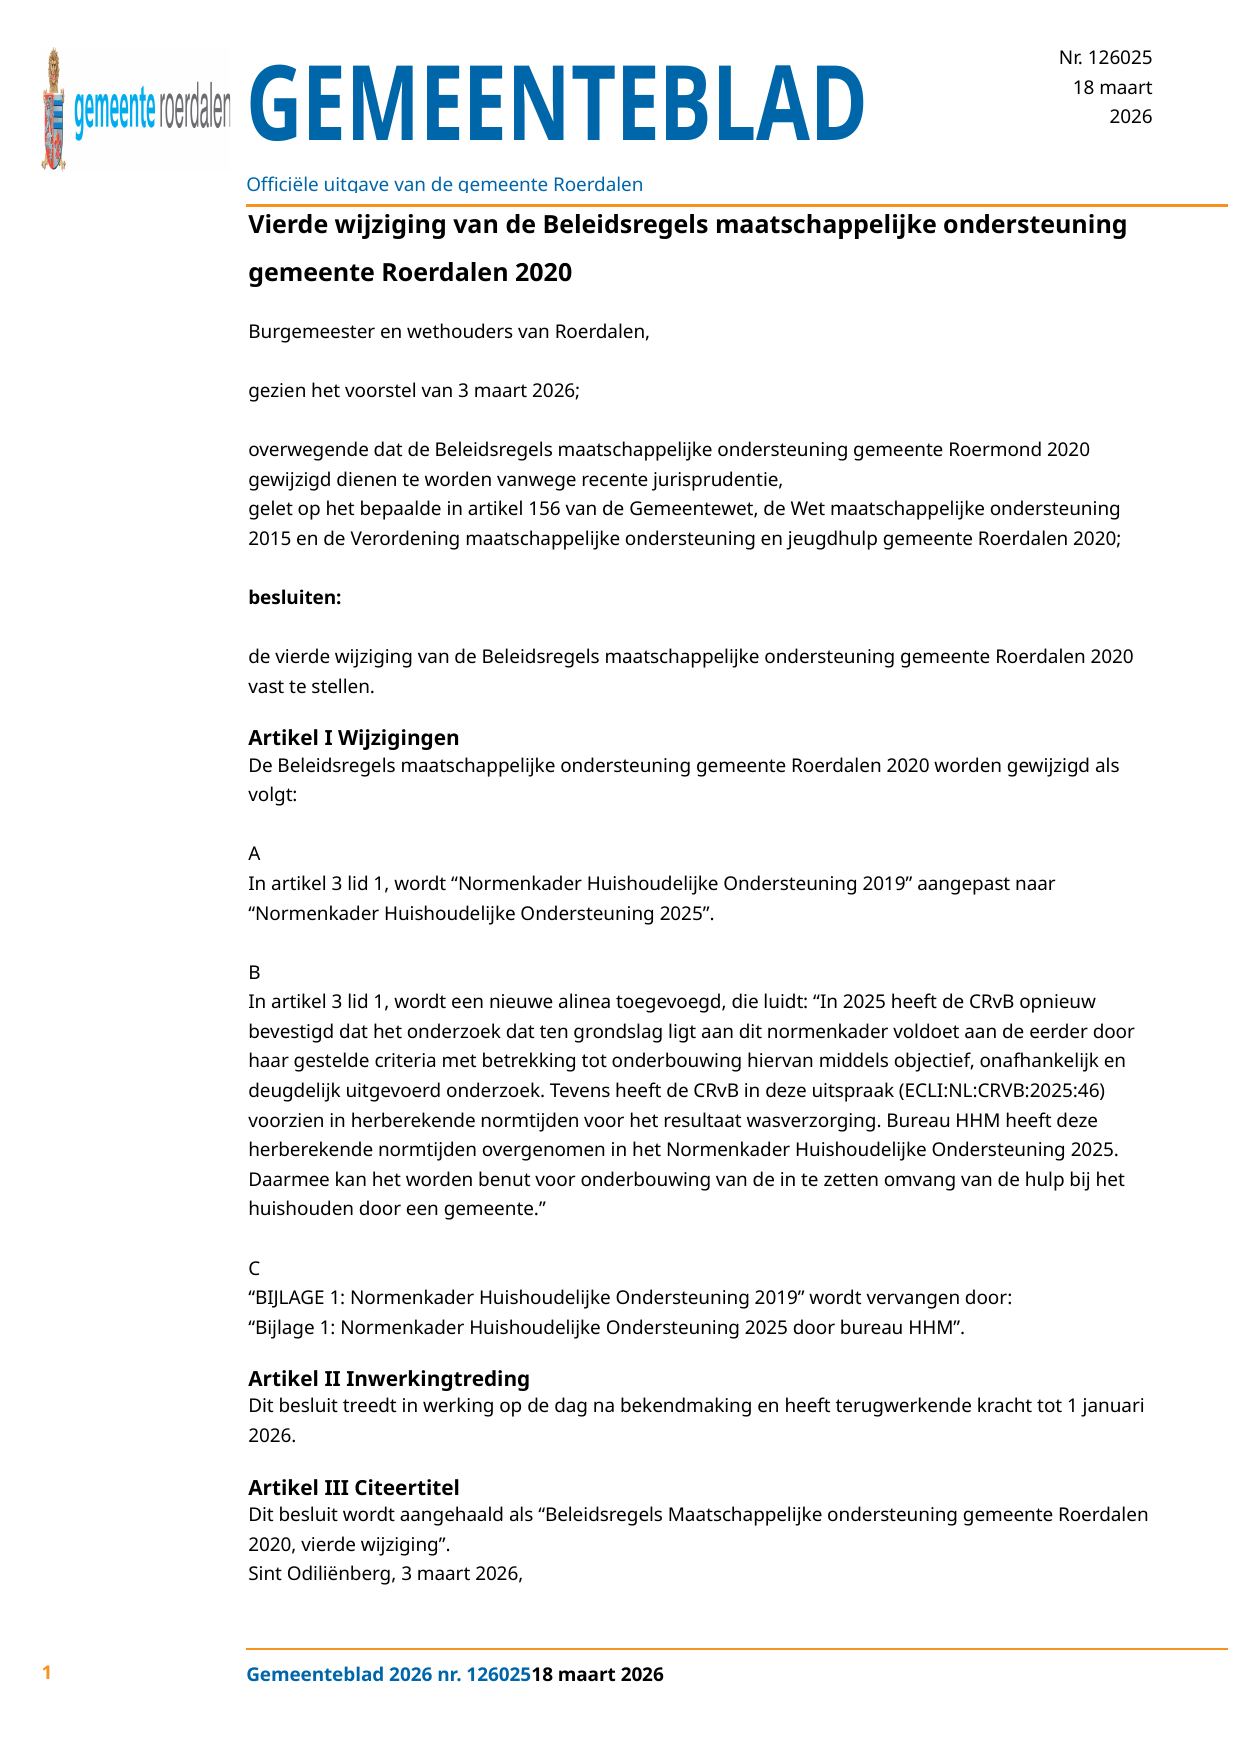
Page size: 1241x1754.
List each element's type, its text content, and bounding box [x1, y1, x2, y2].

picture [41, 47, 231, 172]
text Dit besluit wordt aangehaald als “Beleidsregels Maatschappelijke ondersteuning gemeente Roerdalen 2020, vierde wijziging”. [248, 1501, 1152, 1556]
text “BIJLAGE 1: Normenkader Huishoudelijke Ondersteuning 2019” wordt vervangen door: [248, 1284, 1152, 1310]
text gelet op het bepaalde in artikel 156 van de Gemeentewet, de Wet maatschappelijke ondersteuning 2015 en de Verordening maatschappelijke ondersteuning en jeugdhulp gemeente Roerdalen 2020; [248, 495, 1152, 551]
text B [248, 959, 1152, 984]
text In artikel 3 lid 1, wordt “Normenkader Huishoudelijke Ondersteuning 2019” aangepast naar “Normenkader Huishoudelijke Ondersteuning 2025”. [248, 870, 1152, 925]
text gezien het voorstel van 3 maart 2026; [248, 377, 1152, 403]
text “Bijlage 1: Normenkader Huishoudelijke Ondersteuning 2025 door bureau HHM”. [248, 1314, 1152, 1339]
text Artikel III Citeertitel [248, 1473, 1152, 1501]
text Burgemeester en wethouders van Roerdalen, [248, 318, 1152, 344]
text Artikel I Wijzigingen [248, 723, 1152, 752]
text Sint Odiliënberg, 3 maart 2026, [248, 1560, 1152, 1586]
text overwegende dat de Beleidsregels maatschappelijke ondersteuning gemeente Roermond 2020 gewijzigd dienen te worden vanwege recente jurisprudentie, [248, 436, 1152, 492]
text besluiten: [248, 584, 1152, 610]
text Dit besluit treedt in werking op de dag na bekendmaking en heeft terugwerkende kracht tot 1 januari 2026. [248, 1393, 1152, 1448]
text de vierde wijziging van de Beleidsregels maatschappelijke ondersteuning gemeente Roerdalen 2020 vast te stellen. [248, 643, 1152, 699]
text Vierde wijziging van de Beleidsregels maatschappelijke ondersteuning gemeente Roerdalen 2020 [248, 207, 1152, 288]
text De Beleidsregels maatschappelijke ondersteuning gemeente Roerdalen 2020 worden gewijzigd als volgt: [248, 752, 1152, 807]
text A [248, 841, 1152, 866]
text C [248, 1255, 1152, 1280]
text Artikel II Inwerkingtreding [248, 1364, 1152, 1393]
text In artikel 3 lid 1, wordt een nieuwe alinea toegevoegd, die luidt: “In 2025 heeft de CRvB opnieuw bevestigd dat het onderzoek dat ten grondslag ligt aan dit normenkader voldoet aan de eerder door haar gestelde criteria met betrekking tot onderbouwing hiervan middels objectief, onafhankelijk en deugdelijk uitgevoerd onderzoek. Tevens heeft de CRvB in deze uitspraak (ECLI:NL:CRVB:2025:46) voorzien in herberekende normtijden voor het resultaat wasverzorging. Bureau HHM heeft deze herberekende normtijden overgenomen in het Normenkader Huishoudelijke Ondersteuning 2025. Daarmee kan het worden benut voor onderbouwing van de in te zetten omvang van de hulp bij het huishouden door een gemeente.” [248, 988, 1152, 1221]
